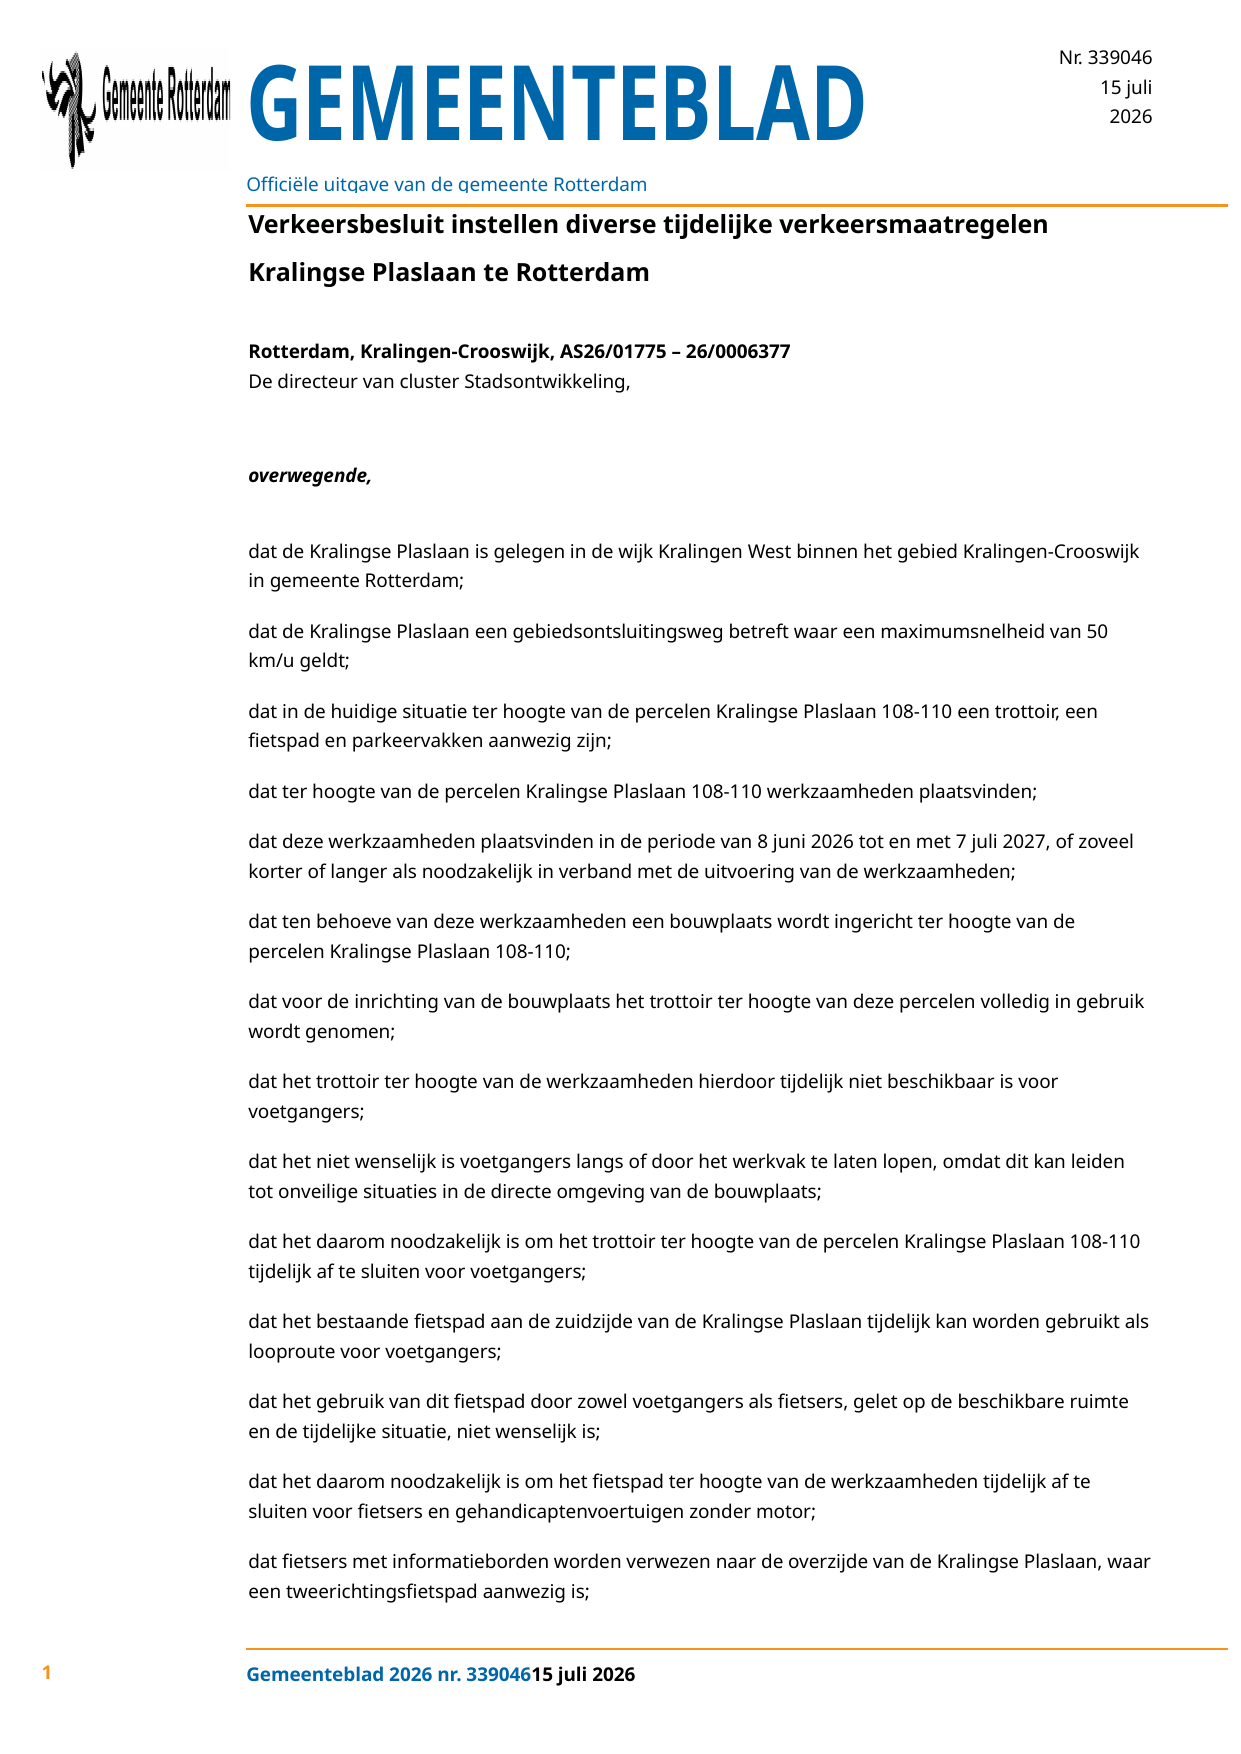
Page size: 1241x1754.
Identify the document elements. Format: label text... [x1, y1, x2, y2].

text dat in de huidige situatie ter hoogte van de percelen Kralingse Plaslaan 108-110 een trottoir, een fietspad en parkeervakken aanwezig zijn; [248, 698, 1152, 753]
text dat de Kralingse Plaslaan is gelegen in de wijk Kralingen West binnen het gebied Kralingen-Crooswijk in gemeente Rotterdam; [248, 538, 1152, 593]
text De directeur van cluster Stadsontwikkeling, [248, 368, 1152, 394]
text dat de Kralingse Plaslaan een gebiedsontsluitingsweg betreft waar een maximumsnelheid van 50 km/u geldt; [248, 618, 1152, 673]
text dat het niet wenselijk is voetgangers langs of door het werkvak te laten lopen, omdat dit kan leiden tot onveilige situaties in de directe omgeving van de bouwplaats; [248, 1148, 1152, 1204]
text overwegende, [248, 462, 1152, 487]
text dat het daarom noodzakelijk is om het fietspad ter hoogte van de werkzaamheden tijdelijk af te sluiten voor fietsers en gehandicaptenvoertuigen zonder motor; [248, 1468, 1152, 1524]
text dat deze werkzaamheden plaatsvinden in de periode van 8 juni 2026 tot en met 7 juli 2027, of zoveel korter of langer als noodzakelijk in verband met de uitvoering van de werkzaamheden; [248, 828, 1152, 884]
text dat het trottoir ter hoogte van de werkzaamheden hierdoor tijdelijk niet beschikbaar is voor voetgangers; [248, 1068, 1152, 1124]
text dat het gebruik van dit fietspad door zowel voetgangers als fietsers, gelet op de beschikbare ruimte en de tijdelijke situatie, niet wenselijk is; [248, 1388, 1152, 1444]
text dat ten behoeve van deze werkzaamheden een bouwplaats wordt ingericht ter hoogte van de percelen Kralingse Plaslaan 108-110; [248, 908, 1152, 964]
text dat voor de inrichting van de bouwplaats het trottoir ter hoogte van deze percelen volledig in gebruik wordt genomen; [248, 988, 1152, 1044]
text dat fietsers met informatieborden worden verwezen naar de overzijde van de Kralingse Plaslaan, waar een tweerichtingsfietspad aanwezig is; [248, 1548, 1152, 1604]
text dat het bestaande fietspad aan de zuidzijde van de Kralingse Plaslaan tijdelijk kan worden gebruikt als looproute voor voetgangers; [248, 1308, 1152, 1364]
picture [41, 47, 231, 172]
text dat het daarom noodzakelijk is om het trottoir ter hoogte van de percelen Kralingse Plaslaan 108-110 tijdelijk af te sluiten voor voetgangers; [248, 1228, 1152, 1284]
text dat ter hoogte van de percelen Kralingse Plaslaan 108-110 werkzaamheden plaatsvinden; [248, 778, 1152, 804]
text Rotterdam, Kralingen-Crooswijk, AS26/01775 – 26/0006377 [248, 339, 1152, 364]
text Verkeersbesluit instellen diverse tijdelijke verkeersmaatregelen Kralingse Plaslaan te Rotterdam [248, 207, 1152, 288]
